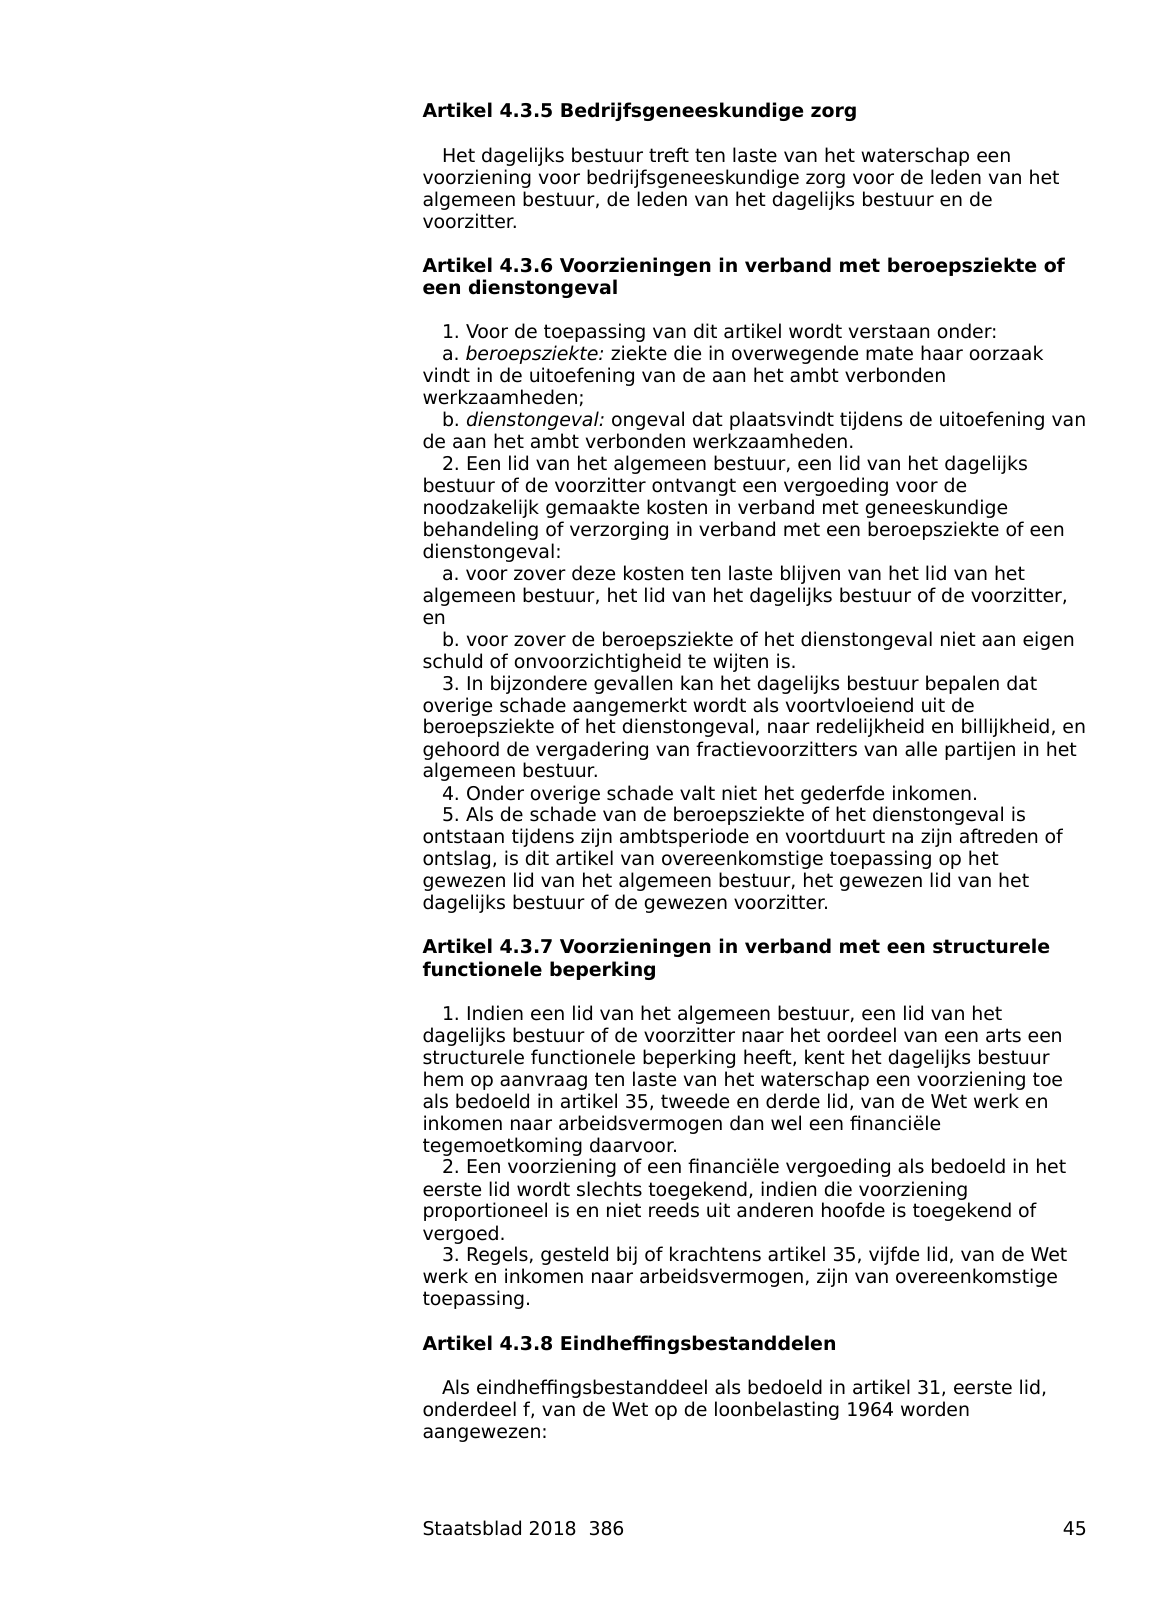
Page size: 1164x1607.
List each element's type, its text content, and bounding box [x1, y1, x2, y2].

text Het dagelijks bestuur treft ten laste van het waterschap een voorziening voor bedrijfsgeneeskundige zorg voor de leden van het algemeen bestuur, de leden van het dagelijks bestuur en de voorzitter. [422, 144, 1087, 232]
text 2. Een voorziening of een financiële vergoeding als bedoeld in het eerste lid wordt slechts toegekend, indien die voorziening proportioneel is en niet reeds uit anderen hoofde is toegekend of vergoed. [422, 1156, 1087, 1244]
text b. dienstongeval: ongeval dat plaatsvindt tijdens de uitoefening van de aan het ambt verbonden werkzaamheden. [422, 409, 1087, 453]
text 3. Regels, gesteld bij of krachtens artikel 35, vijfde lid, van de Wet werk en inkomen naar arbeidsvermogen, zijn van overeenkomstige toepassing. [422, 1244, 1087, 1310]
subtitle Artikel 4.3.7 Voorzieningen in verband met een structurele functionele beperking [422, 936, 1087, 980]
text 2. Een lid van het algemeen bestuur, een lid van het dagelijks bestuur of de voorzitter ontvangt een vergoeding voor de noodzakelijk gemaakte kosten in verband met geneeskundige behandeling of verzorging in verband met een beroepsziekte of een dienstongeval: [422, 453, 1087, 563]
text 5. Als de schade van de beroepsziekte of het dienstongeval is ontstaan tijdens zijn ambtsperiode en voortduurt na zijn aftreden of ontslag, is dit artikel van overeenkomstige toepassing op het gewezen lid van het algemeen bestuur, het gewezen lid van het dagelijks bestuur of de gewezen voorzitter. [422, 804, 1087, 914]
text 1. Indien een lid van het algemeen bestuur, een lid van het dagelijks bestuur of de voorzitter naar het oordeel van een arts een structurele functionele beperking heeft, kent het dagelijks bestuur hem op aanvraag ten laste van het waterschap een voorziening toe als bedoeld in artikel 35, tweede en derde lid, van de Wet werk en inkomen naar arbeidsvermogen dan wel een financiële tegemoetkoming daarvoor. [422, 1003, 1087, 1156]
subtitle Artikel 4.3.8 Eindheffingsbestanddelen [422, 1332, 1087, 1354]
subtitle Artikel 4.3.6 Voorzieningen in verband met beroepsziekte of een dienstongeval [422, 255, 1087, 299]
text a. beroepsziekte: ziekte die in overwegende mate haar oorzaak vindt in de uitoefening van de aan het ambt verbonden werkzaamheden; [422, 343, 1087, 409]
text 3. In bijzondere gevallen kan het dagelijks bestuur bepalen dat overige schade aangemerkt wordt als voortvloeiend uit de beroepsziekte of het dienstongeval, naar redelijkheid en billijkheid, en gehoord de vergadering van fractievoorzitters van alle partijen in het algemeen bestuur. [422, 672, 1087, 782]
text 4. Onder overige schade valt niet het gederfde inkomen. [422, 782, 1087, 804]
text 1. Voor de toepassing van dit artikel wordt verstaan onder: [422, 321, 1087, 343]
text b. voor zover de beroepsziekte of het dienstongeval niet aan eigen schuld of onvoorzichtigheid te wijten is. [422, 628, 1087, 672]
text Als eindheffingsbestanddeel als bedoeld in artikel 31, eerste lid, onderdeel f, van de Wet op de loonbelasting 1964 worden aangewezen: [422, 1377, 1087, 1443]
text a. voor zover deze kosten ten laste blijven van het lid van het algemeen bestuur, het lid van het dagelijks bestuur of de voorzitter, en [422, 563, 1087, 628]
subtitle Artikel 4.3.5 Bedrijfsgeneeskundige zorg [422, 100, 1087, 122]
